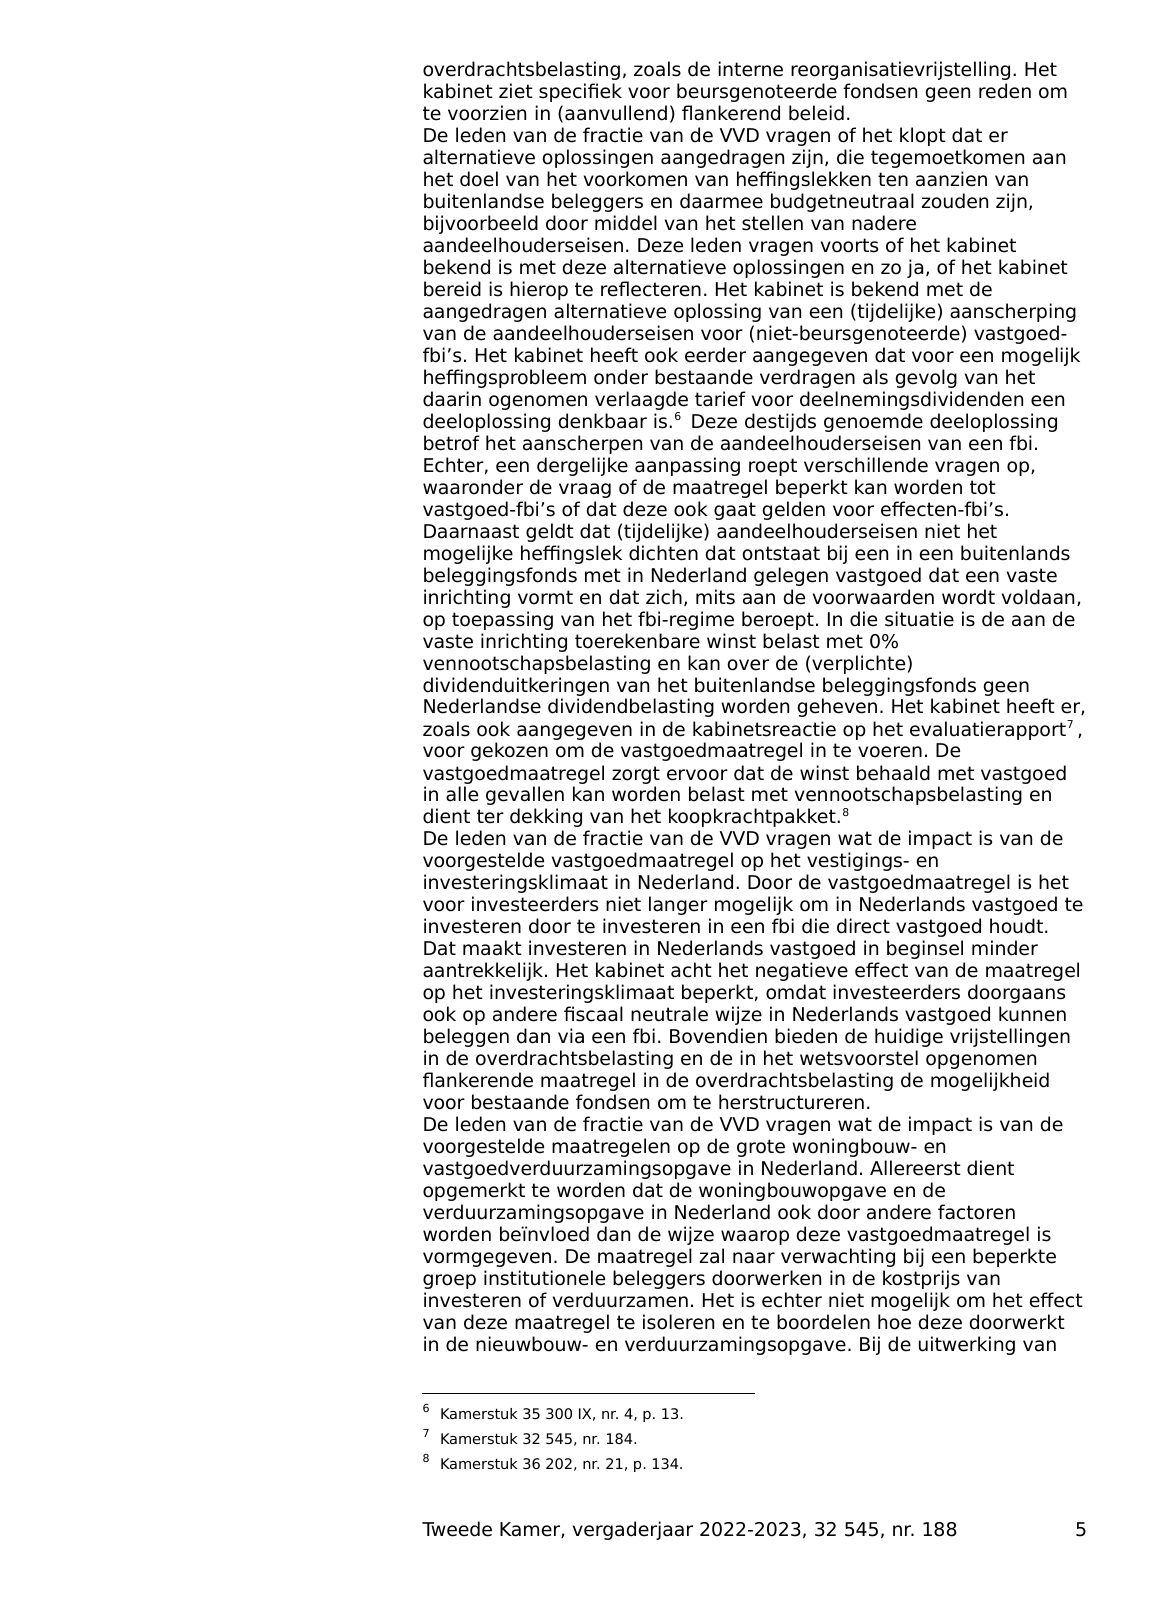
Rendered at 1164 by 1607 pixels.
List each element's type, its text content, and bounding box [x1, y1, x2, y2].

text De leden van de fractie van de VVD vragen wat de impact is van de voorgestelde vastgoedmaatregel op het vestigings- en investeringsklimaat in Nederland. Door de vastgoedmaatregel is het voor investeerders niet langer mogelijk om in Nederlands vastgoed te investeren door te investeren in een fbi die direct vastgoed houdt. Dat maakt investeren in Nederlands vastgoed in beginsel minder aantrekkelijk. Het kabinet acht het negatieve effect van de maatregel op het investeringsklimaat beperkt, omdat investeerders doorgaans ook op andere fiscaal neutrale wijze in Nederlands vastgoed kunnen beleggen dan via een fbi. Bovendien bieden de huidige vrijstellingen in de overdrachtsbelasting en de in het wetsvoorstel opgenomen flankerende maatregel in de overdrachtsbelasting de mogelijkheid voor bestaande fondsen om te herstructureren. [422, 828, 1087, 1114]
text De leden van de fractie van de VVD vragen wat de impact is van de voorgestelde maatregelen op de grote woningbouw- en vastgoedverduurzamingsopgave in Nederland. Allereerst dient opgemerkt te worden dat de woningbouwopgave en de verduurzamingsopgave in Nederland ook door andere factoren worden beïnvloed dan de wijze waarop deze vastgoedmaatregel is vormgegeven. De maatregel zal naar verwachting bij een beperkte groep institutionele beleggers doorwerken in de kostprijs van investeren of verduurzamen. Het is echter niet mogelijk om het effect van deze maatregel te isoleren en te boordelen hoe deze doorwerkt in de nieuwbouw- en verduurzamingsopgave. Bij de uitwerking van [422, 1114, 1087, 1356]
text Kamerstuk 32 545, nr. 184. [422, 1427, 1087, 1449]
text Kamerstuk 35 300 IX, nr. 4, p. 13. [422, 1402, 1087, 1424]
text De leden van de fractie van de VVD vragen of het klopt dat er alternatieve oplossingen aangedragen zijn, die tegemoetkomen aan het doel van het voorkomen van heffingslekken ten aanzien van buitenlandse beleggers en daarmee budgetneutraal zouden zijn, bijvoorbeeld door middel van het stellen van nadere aandeelhouderseisen. Deze leden vragen voorts of het kabinet bekend is met deze alternatieve oplossingen en zo ja, of het kabinet bereid is hierop te reflecteren. Het kabinet is bekend met de aangedragen alternatieve oplossing van een (tijdelijke) aanscherping van de aandeelhouderseisen voor (niet-beursgenoteerde) vastgoed-fbi’s. Het kabinet heeft ook eerder aangegeven dat voor een mogelijk heffingsprobleem onder bestaande verdragen als gevolg van het daarin ogenomen verlaagde tarief voor deelnemingsdividenden een deeloplossing denkbaar is. Deze destijds genoemde deeloplossing betrof het aanscherpen van de aandeelhouderseisen van een fbi. Echter, een dergelijke aanpassing roept verschillende vragen op, waaronder de vraag of de maatregel beperkt kan worden tot vastgoed-fbi’s of dat deze ook gaat gelden voor effecten-fbi’s. Daarnaast geldt dat (tijdelijke) aandeelhouderseisen niet het mogelijke heffingslek dichten dat ontstaat bij een in een buitenlands beleggingsfonds met in Nederland gelegen vastgoed dat een vaste inrichting vormt en dat zich, mits aan de voorwaarden wordt voldaan, op toepassing van het fbi-regime beroept. In die situatie is de aan de vaste inrichting toerekenbare winst belast met 0% vennootschapsbelasting en kan over de (verplichte) dividenduitkeringen van het buitenlandse beleggingsfonds geen Nederlandse dividendbelasting worden geheven. Het kabinet heeft er, zoals ook aangegeven in de kabinetsreactie op het evaluatierapport, voor gekozen om de vastgoedmaatregel in te voeren. De vastgoedmaatregel zorgt ervoor dat de winst behaald met vastgoed in alle gevallen kan worden belast met vennootschapsbelasting en dient ter dekking van het koopkrachtpakket. [422, 125, 1087, 828]
text overdrachtsbelasting, zoals de interne reorganisatievrijstelling. Het kabinet ziet specifiek voor beursgenoteerde fondsen geen reden om te voorzien in (aanvullend) flankerend beleid. [422, 59, 1087, 125]
text Kamerstuk 36 202, nr. 21, p. 134. [422, 1452, 1087, 1474]
